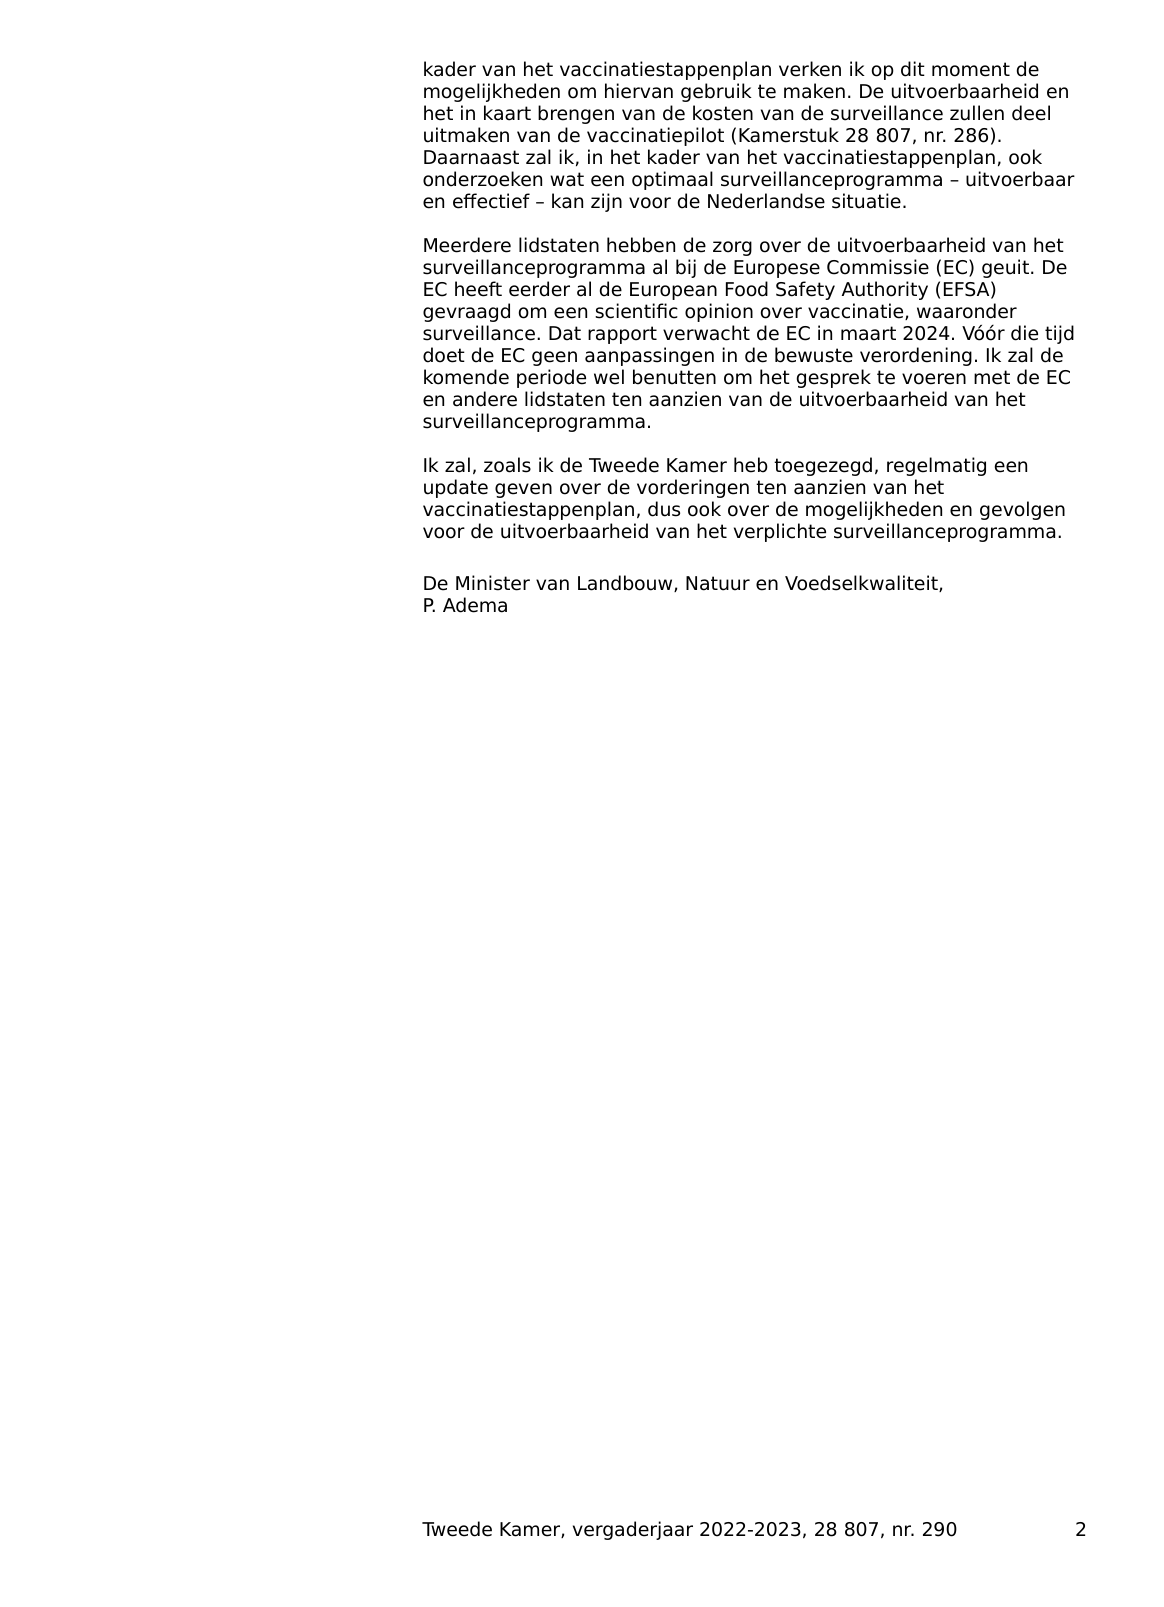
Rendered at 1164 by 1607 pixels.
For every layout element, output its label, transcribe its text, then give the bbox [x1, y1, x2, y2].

text kader van het vaccinatiestappenplan verken ik op dit moment de mogelijkheden om hiervan gebruik te maken. De uitvoerbaarheid en het in kaart brengen van de kosten van de surveillance zullen deel uitmaken van de vaccinatiepilot (Kamerstuk 28 807, nr. 286). Daarnaast zal ik, in het kader van het vaccinatiestappenplan, ook onderzoeken wat een optimaal surveillanceprogramma – uitvoerbaar en effectief – kan zijn voor de Nederlandse situatie. [422, 59, 1087, 213]
text De Minister van Landbouw, Natuur en Voedselkwaliteit, P. Adema [422, 573, 1087, 617]
text Meerdere lidstaten hebben de zorg over de uitvoerbaarheid van het surveillanceprogramma al bij de Europese Commissie (EC) geuit. De EC heeft eerder al de European Food Safety Authority (EFSA) gevraagd om een scientific opinion over vaccinatie, waaronder surveillance. Dat rapport verwacht de EC in maart 2024. Vóór die tijd doet de EC geen aanpassingen in de bewuste verordening. Ik zal de komende periode wel benutten om het gesprek te voeren met de EC en andere lidstaten ten aanzien van de uitvoerbaarheid van het surveillanceprogramma. [422, 235, 1087, 433]
text Ik zal, zoals ik de Tweede Kamer heb toegezegd, regelmatig een update geven over de vorderingen ten aanzien van het vaccinatiestappenplan, dus ook over de mogelijkheden en gevolgen voor de uitvoerbaarheid van het verplichte surveillanceprogramma. [422, 455, 1087, 543]
